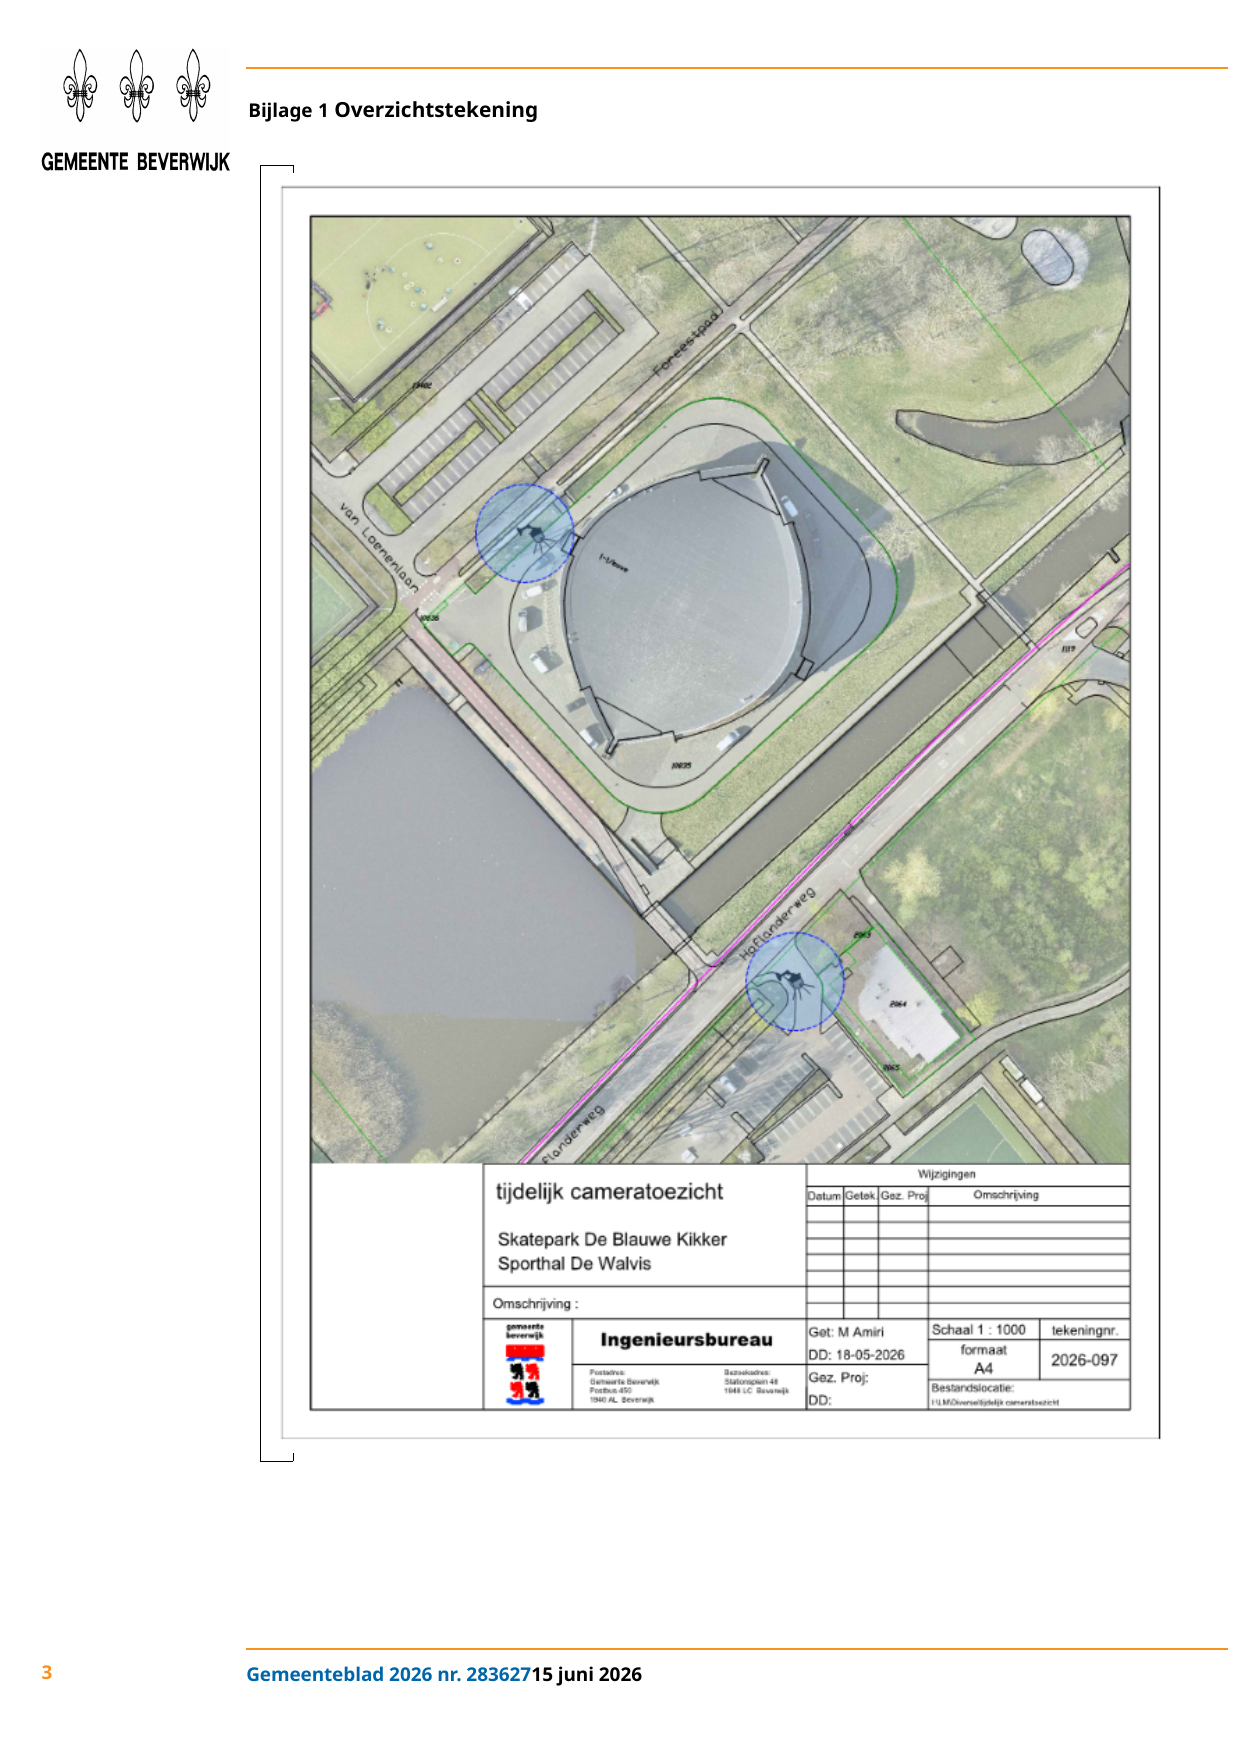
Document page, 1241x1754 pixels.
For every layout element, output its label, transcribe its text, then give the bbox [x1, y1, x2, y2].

picture [268, 173, 1173, 1453]
text Bijlage 1 Overzichtstekening [248, 95, 1152, 123]
picture [41, 47, 231, 172]
